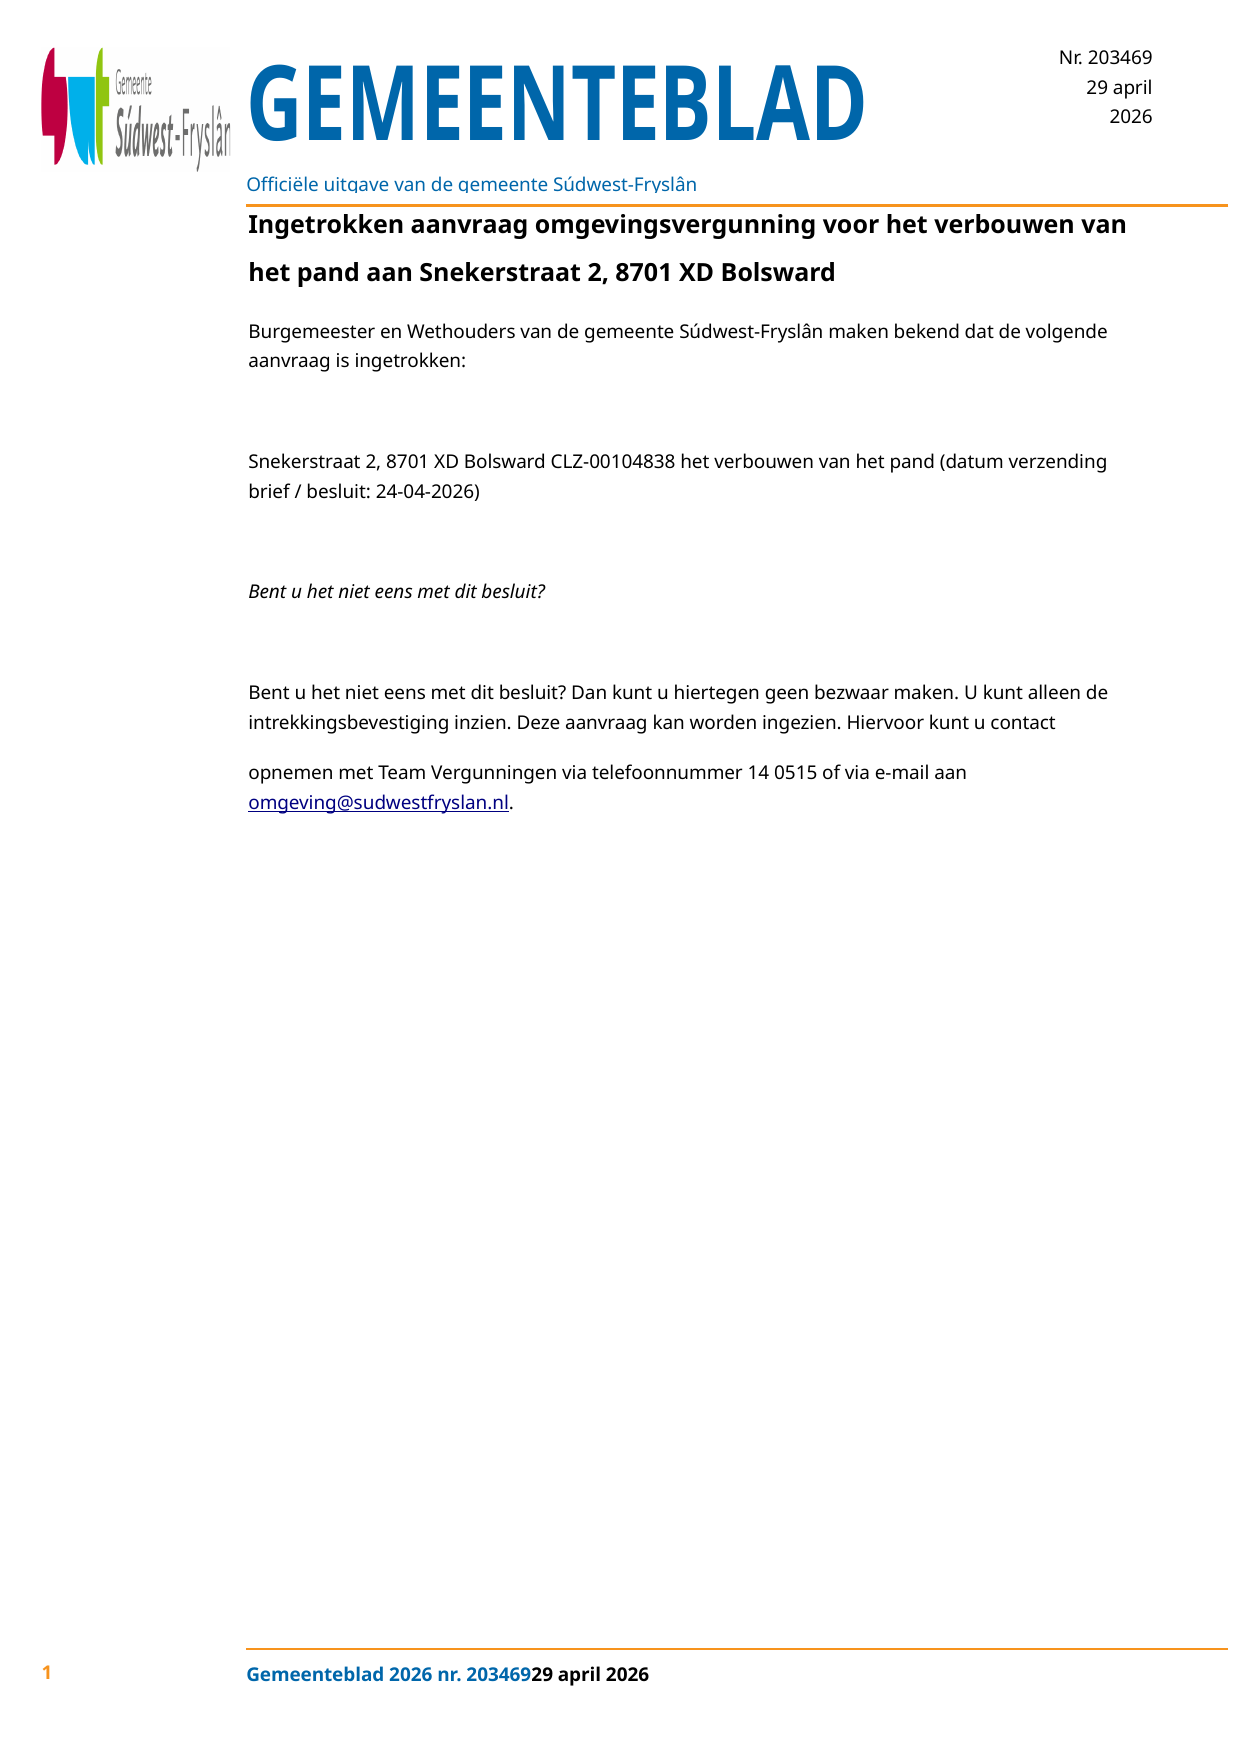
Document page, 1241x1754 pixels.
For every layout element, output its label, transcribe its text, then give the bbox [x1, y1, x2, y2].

picture [41, 47, 231, 172]
text Burgemeester en Wethouders van de gemeente Súdwest-Fryslân maken bekend dat de volgende aanvraag is ingetrokken: [248, 318, 1152, 373]
text Bent u het niet eens met dit besluit? Dan kunt u hiertegen geen bezwaar maken. U kunt alleen de intrekkingsbevestiging inzien. Deze aanvraag kan worden ingezien. Hiervoor kunt u contact [248, 679, 1152, 735]
text opnemen met Team Vergunningen via telefoonnummer 14 0515 of via e-mail aan omgeving@sudwestfryslan.nl. [248, 759, 1152, 815]
text Bent u het niet eens met dit besluit? [248, 579, 1152, 604]
text Ingetrokken aanvraag omgevingsvergunning voor het verbouwen van het pand aan Snekerstraat 2, 8701 XD Bolsward [248, 207, 1152, 288]
text Snekerstraat 2, 8701 XD Bolsward CLZ-00104838 het verbouwen van het pand (datum verzending brief / besluit: 24-04-2026) [248, 448, 1152, 504]
